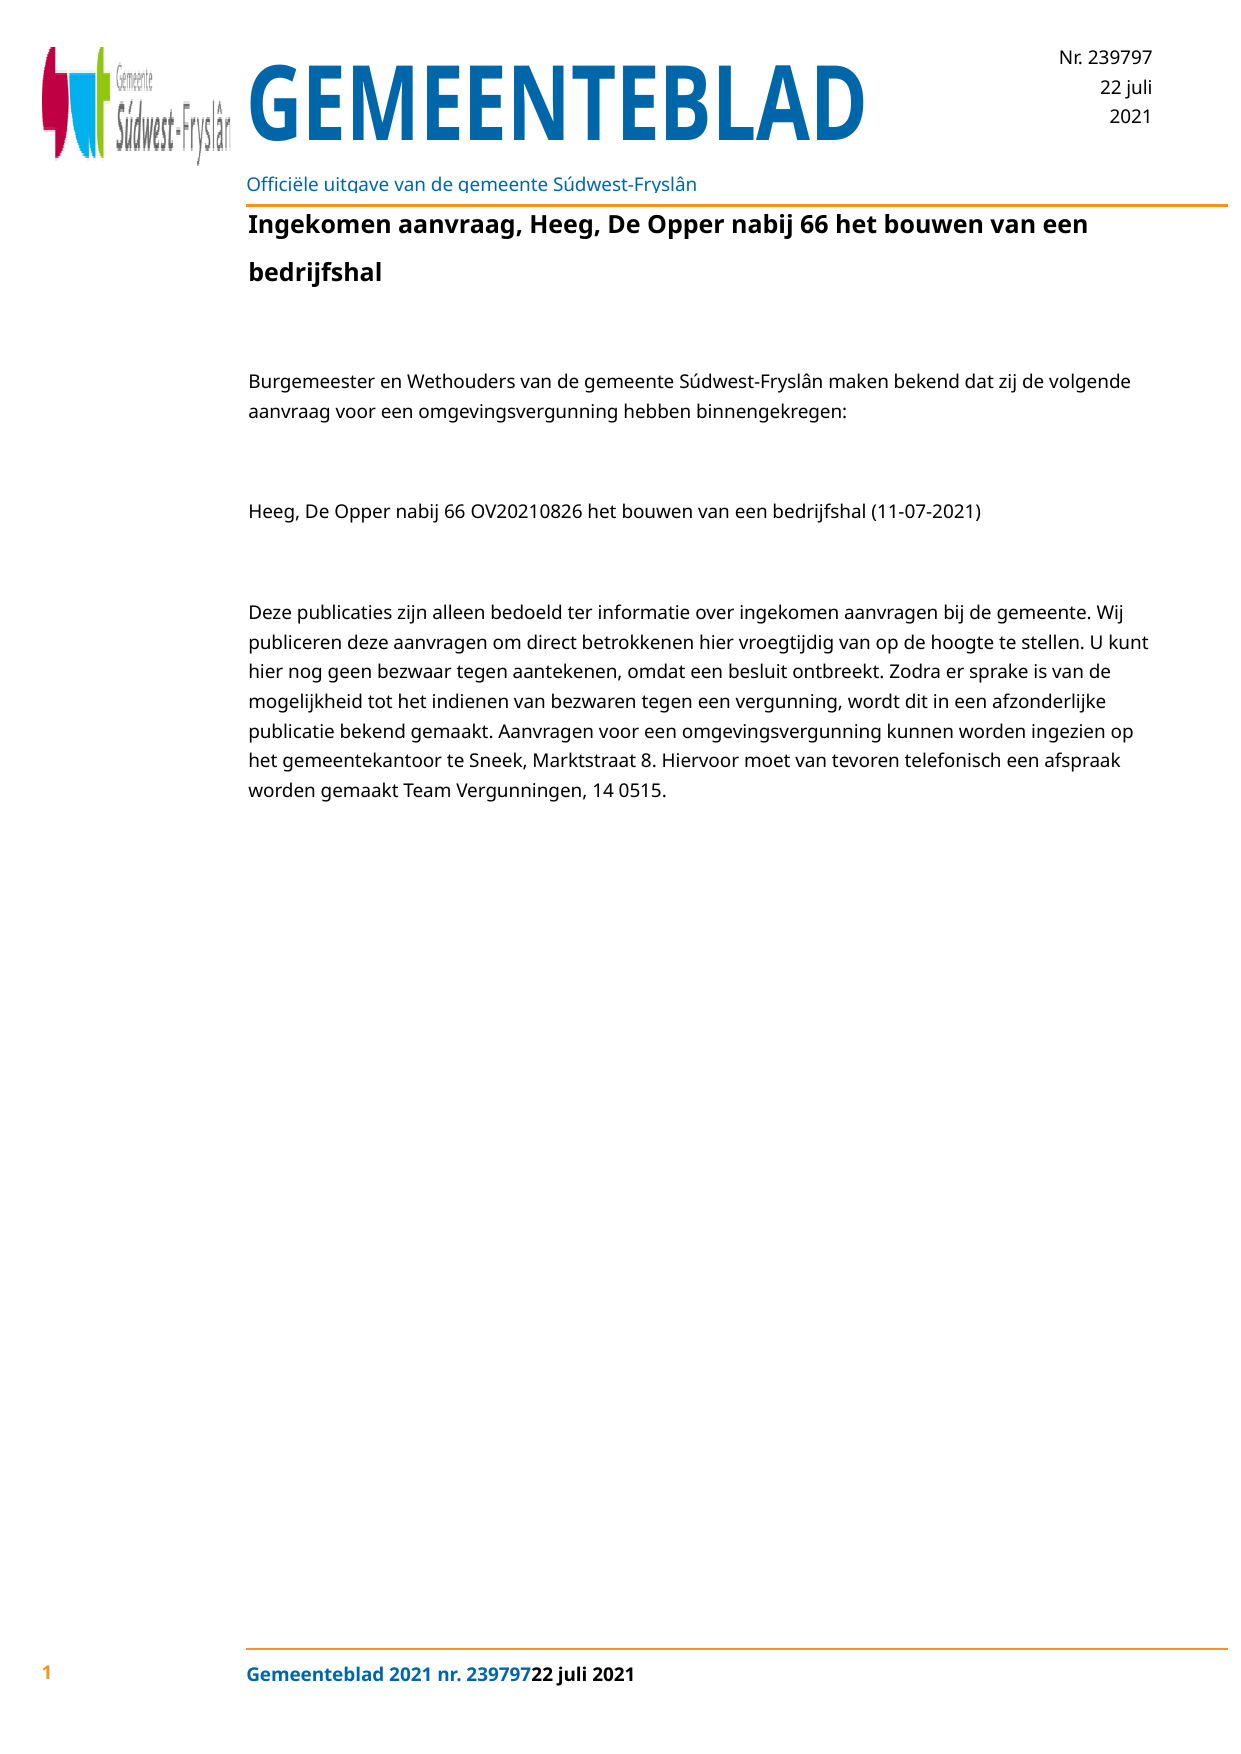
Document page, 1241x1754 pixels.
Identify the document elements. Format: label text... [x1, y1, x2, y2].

picture [41, 47, 231, 172]
text Heeg, De Opper nabij 66 OV20210826 het bouwen van een bedrijfshal (11-07-2021) [248, 499, 1152, 524]
text Burgemeester en Wethouders van de gemeente Súdwest-Fryslân maken bekend dat zij de volgende aanvraag voor een omgevingsvergunning hebben binnengekregen: [248, 368, 1152, 424]
text Deze publicaties zijn alleen bedoeld ter informatie over ingekomen aanvragen bij de gemeente. Wij publiceren deze aanvragen om direct betrokkenen hier vroegtijdig van op de hoogte te stellen. U kunt hier nog geen bezwaar tegen aantekenen, omdat een besluit ontbreekt. Zodra er sprake is van de mogelijkheid tot het indienen van bezwaren tegen een vergunning, wordt dit in een afzonderlijke publicatie bekend gemaakt. Aanvragen voor een omgevingsvergunning kunnen worden ingezien op het gemeentekantoor te Sneek, Marktstraat 8. Hiervoor moet van tevoren telefonisch een afspraak worden gemaakt Team Vergunningen, 14 0515. [248, 599, 1152, 803]
text Ingekomen aanvraag, Heeg, De Opper nabij 66 het bouwen van een bedrijfshal [248, 207, 1152, 288]
